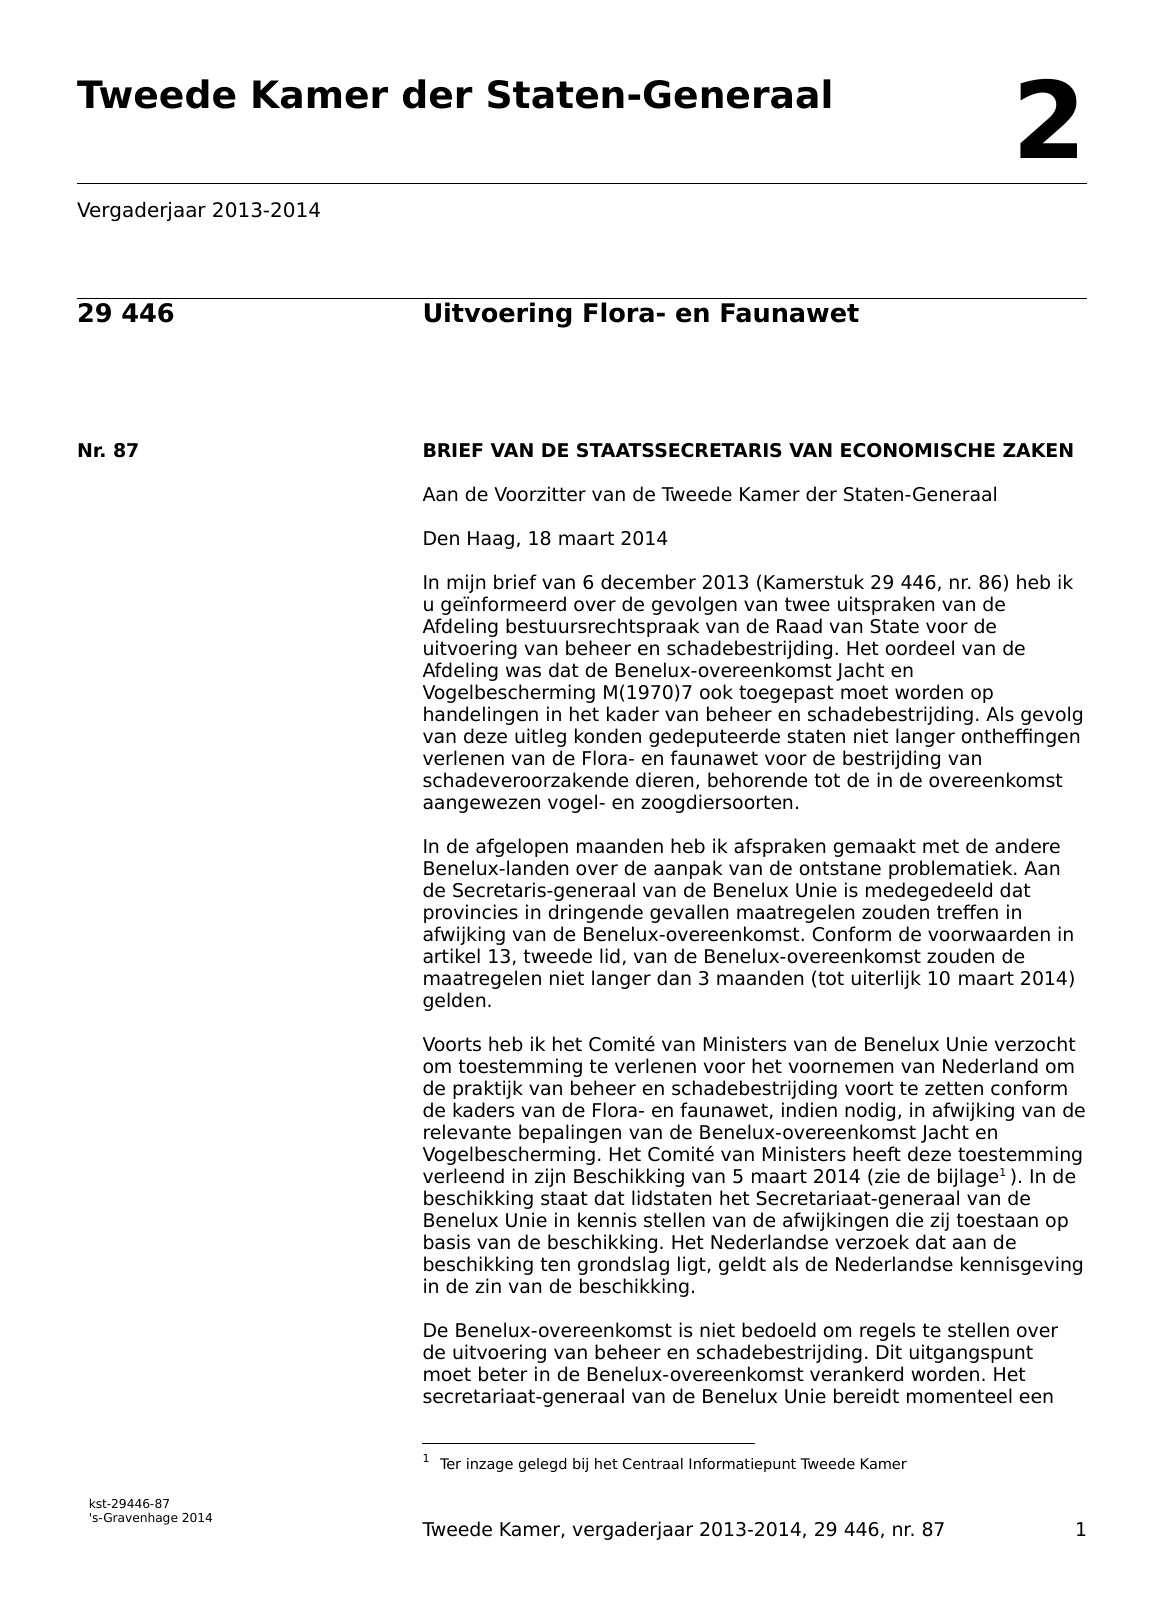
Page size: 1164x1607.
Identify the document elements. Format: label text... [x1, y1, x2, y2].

text Ter inzage gelegd bij het Centraal Informatiepunt Tweede Kamer [422, 1452, 1087, 1474]
subtitle 29 446 Uitvoering Flora- en Faunawet [77, 299, 1087, 329]
text kst-29446-87 [88, 1497, 323, 1511]
text Voorts heb ik het Comité van Ministers van de Benelux Unie verzocht om toestemming te verlenen voor het voornemen van Nederland om de praktijk van beheer en schadebestrijding voort te zetten conform de kaders van de Flora- en faunawet, indien nodig, in afwijking van de relevante bepalingen van de Benelux-overeenkomst Jacht en Vogelbescherming. Het Comité van Ministers heeft deze toestemming verleend in zijn Beschikking van 5 maart 2014 (zie de bijlage). In de beschikking staat dat lidstaten het Secretariaat-generaal van de Benelux Unie in kennis stellen van de afwijkingen die zij toestaan op basis van de beschikking. Het Nederlandse verzoek dat aan de beschikking ten grondslag ligt, geldt als de Nederlandse kennisgeving in de zin van de beschikking. [422, 1034, 1087, 1298]
subtitle Nr. 87 BRIEF VAN DE STAATSSECRETARIS VAN ECONOMISCHE ZAKEN [77, 440, 1087, 462]
text Aan de Voorzitter van de Tweede Kamer der Staten-Generaal [422, 484, 1087, 506]
text 's-Gravenhage 2014 [88, 1511, 323, 1525]
table_header 2 [886, 59, 1087, 183]
table_header Tweede Kamer der Staten-Generaal [77, 59, 886, 183]
text Den Haag, 18 maart 2014 [422, 528, 1087, 550]
table_cell Vergaderjaar 2013-2014 [77, 184, 1087, 298]
text In de afgelopen maanden heb ik afspraken gemaakt met de andere Benelux-landen over de aanpak van de ontstane problematiek. Aan de Secretaris-generaal van de Benelux Unie is medegedeeld dat provincies in dringende gevallen maatregelen zouden treffen in afwijking van de Benelux-overeenkomst. Conform de voorwaarden in artikel 13, tweede lid, van de Benelux-overeenkomst zouden de maatregelen niet langer dan 3 maanden (tot uiterlijk 10 maart 2014) gelden. [422, 836, 1087, 1012]
text De Benelux-overeenkomst is niet bedoeld om regels te stellen over de uitvoering van beheer en schadebestrijding. Dit uitgangspunt moet beter in de Benelux-overeenkomst verankerd worden. Het secretariaat-generaal van de Benelux Unie bereidt momenteel een [422, 1320, 1087, 1408]
text In mijn brief van 6 december 2013 (Kamerstuk 29 446, nr. 86) heb ik u geïnformeerd over de gevolgen van twee uitspraken van de Afdeling bestuursrechtspraak van de Raad van State voor de uitvoering van beheer en schadebestrijding. Het oordeel van de Afdeling was dat de Benelux-overeenkomst Jacht en Vogelbescherming M(1970)7 ook toegepast moet worden op handelingen in het kader van beheer en schadebestrijding. Als gevolg van deze uitleg konden gedeputeerde staten niet langer ontheffingen verlenen van de Flora- en faunawet voor de bestrijding van schadeveroorzakende dieren, behorende tot de in de overeenkomst aangewezen vogel- en zoogdiersoorten. [422, 572, 1087, 814]
